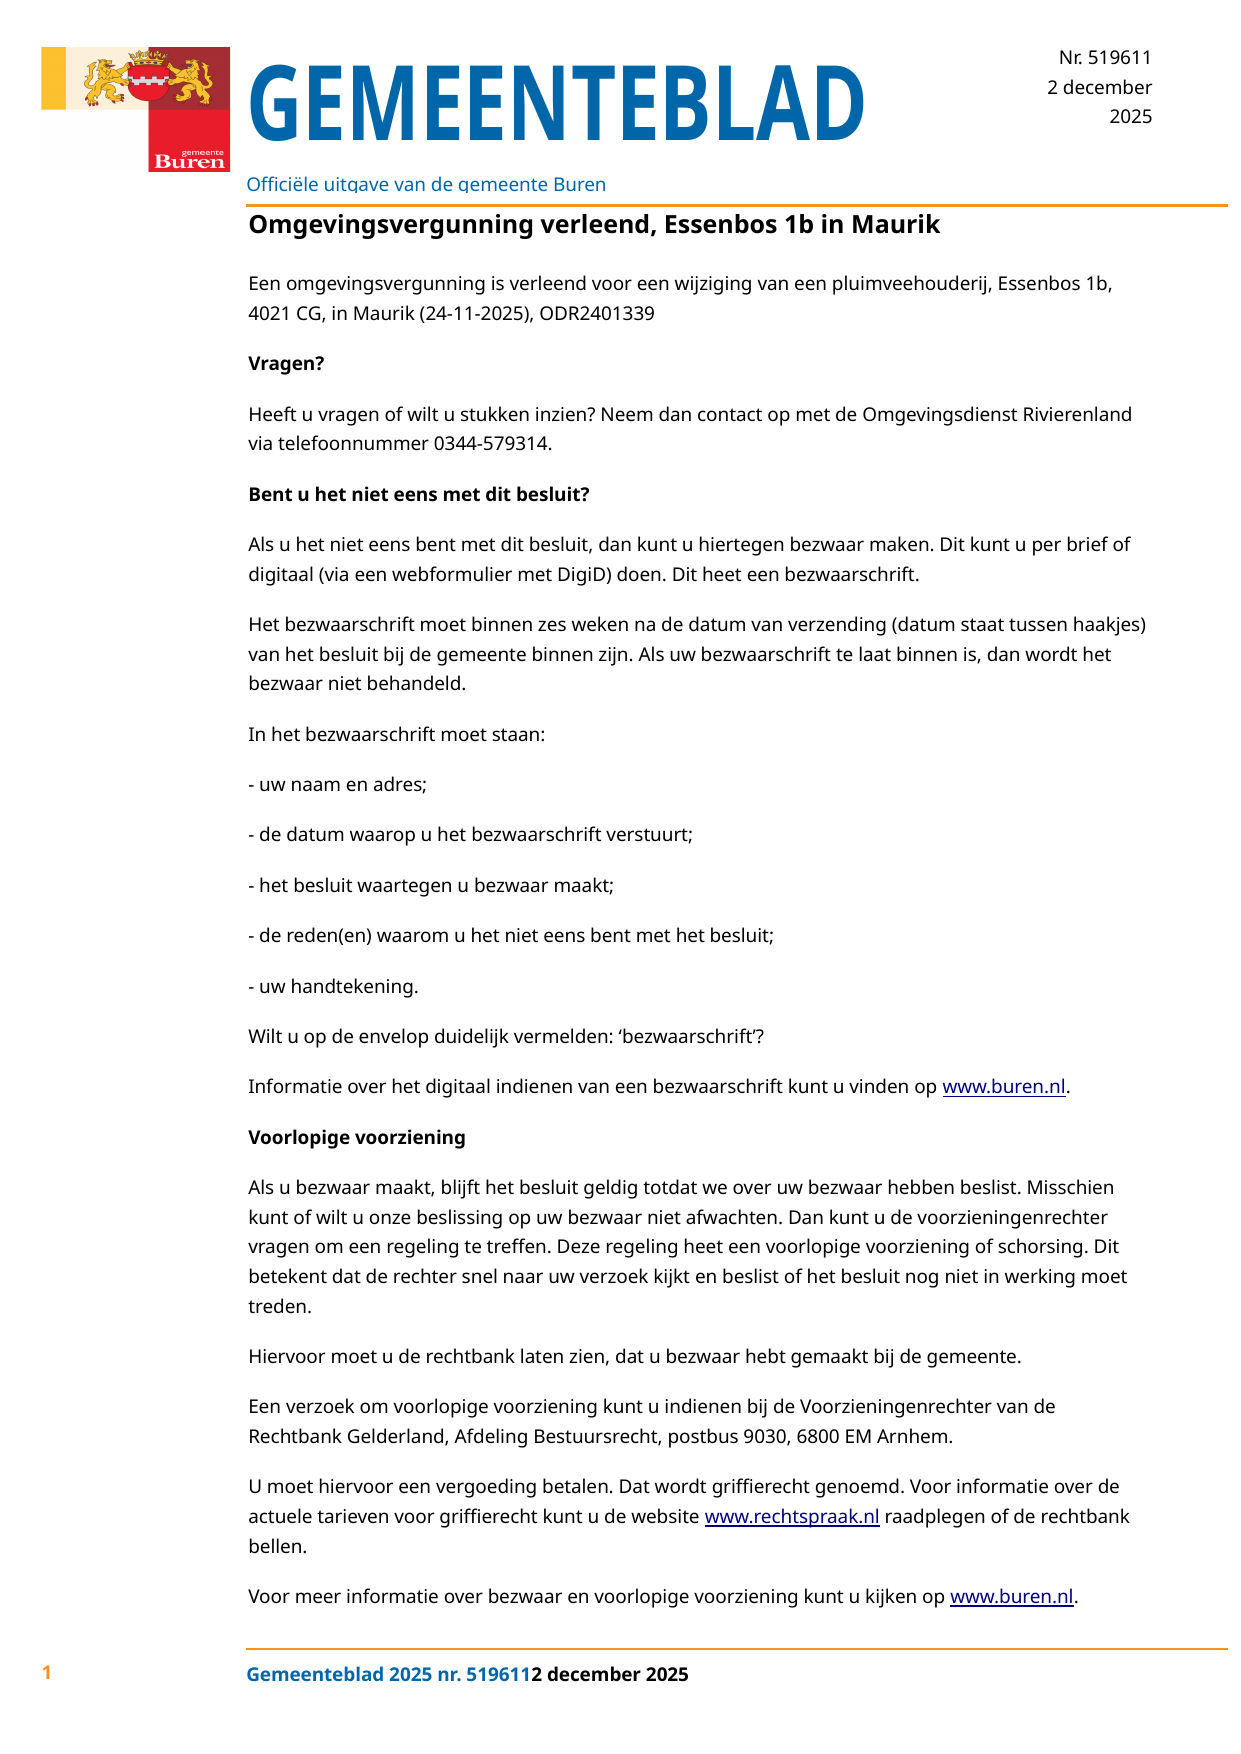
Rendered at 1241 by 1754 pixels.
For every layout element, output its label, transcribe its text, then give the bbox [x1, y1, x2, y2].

text - het besluit waartegen u bezwaar maakt; [248, 872, 1152, 898]
text Als u bezwaar maakt, blijft het besluit geldig totdat we over uw bezwaar hebben beslist. Misschien kunt of wilt u onze beslissing op uw bezwaar niet afwachten. Dan kunt u de voorzieningenrechter vragen om een regeling te treffen. Deze regeling heet een voorlopige voorziening of schorsing. Dit betekent dat de rechter snel naar uw verzoek kijkt en beslist of het besluit nog niet in werking moet treden. [248, 1174, 1152, 1318]
text U moet hiervoor een vergoeding betalen. Dat wordt griffierecht genoemd. Voor informatie over de actuele tarieven voor griffierecht kunt u de website www.rechtspraak.nl raadplegen of de rechtbank bellen. [248, 1474, 1152, 1558]
text Als u het niet eens bent met dit besluit, dan kunt u hiertegen bezwaar maken. Dit kunt u per brief of digitaal (via een webformulier met DigiD) doen. Dit heet een bezwaarschrift. [248, 531, 1152, 586]
text Een omgevingsvergunning is verleend voor een wijziging van een pluimveehouderij, Essenbos 1b, 4021 CG, in Maurik (24-11-2025), ODR2401339 [248, 270, 1152, 326]
text Voor meer informatie over bezwaar en voorlopige voorziening kunt u kijken op www.buren.nl. [248, 1583, 1152, 1609]
text - uw handtekening. [248, 973, 1152, 998]
text Het bezwaarschrift moet binnen zes weken na de datum van verzending (datum staat tussen haakjes) van het besluit bij de gemeente binnen zijn. Als uw bezwaarschrift te laat binnen is, dan wordt het bezwaar niet behandeld. [248, 611, 1152, 696]
text Voorlopige voorziening [248, 1124, 1152, 1150]
text Omgevingsvergunning verleend, Essenbos 1b in Maurik [248, 207, 1152, 241]
text Heeft u vragen of wilt u stukken inzien? Neem dan contact op met de Omgevingsdienst Rivierenland via telefoonnummer 0344-579314. [248, 401, 1152, 456]
text Informatie over het digitaal indienen van een bezwaarschrift kunt u vinden op www.buren.nl. [248, 1074, 1152, 1099]
text Een verzoek om voorlopige voorziening kunt u indienen bij de Voorzieningenrechter van de Rechtbank Gelderland, Afdeling Bestuursrecht, postbus 9030, 6800 EM Arnhem. [248, 1394, 1152, 1449]
picture [41, 47, 231, 172]
text Wilt u op de envelop duidelijk vermelden: ‘bezwaarschrift’? [248, 1023, 1152, 1049]
text Vragen? [248, 350, 1152, 376]
text - de datum waarop u het bezwaarschrift verstuurt; [248, 822, 1152, 847]
text In het bezwaarschrift moet staan: [248, 721, 1152, 746]
text Bent u het niet eens met dit besluit? [248, 481, 1152, 506]
text Hiervoor moet u de rechtbank laten zien, dat u bezwaar hebt gemaakt bij de gemeente. [248, 1343, 1152, 1369]
text - de reden(en) waarom u het niet eens bent met het besluit; [248, 922, 1152, 948]
text - uw naam en adres; [248, 771, 1152, 797]
